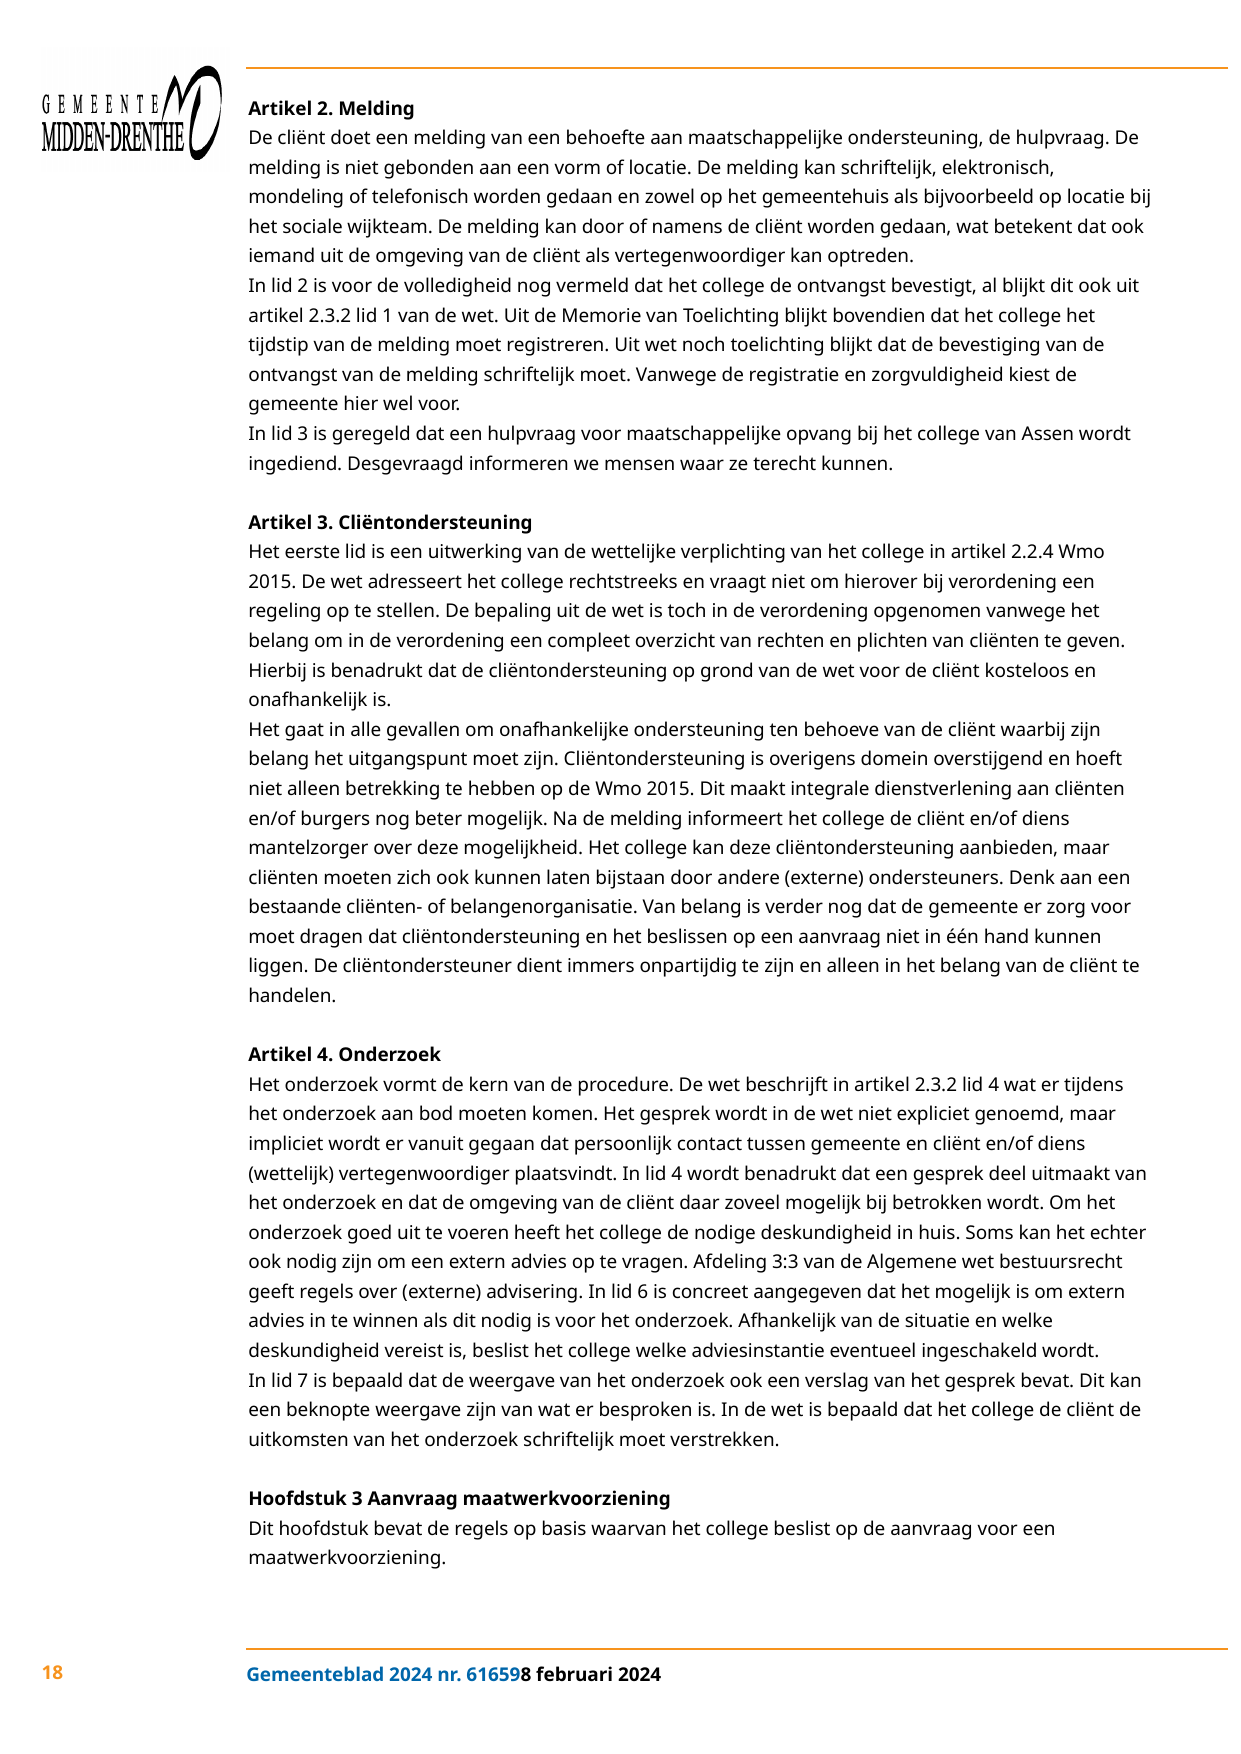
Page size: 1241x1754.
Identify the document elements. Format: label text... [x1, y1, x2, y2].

text Het gaat in alle gevallen om onafhankelijke ondersteuning ten behoeve van de cliënt waarbij zijn belang het uitgangspunt moet zijn. Cliëntondersteuning is overigens domein overstijgend en hoeft niet alleen betrekking te hebben op de Wmo 2015. Dit maakt integrale dienstverlening aan cliënten en/of burgers nog beter mogelijk. Na de melding informeert het college de cliënt en/of diens mantelzorger over deze mogelijkheid. Het college kan deze cliëntondersteuning aanbieden, maar cliënten moeten zich ook kunnen laten bijstaan door andere (externe) ondersteuners. Denk aan een bestaande cliënten- of belangenorganisatie. Van belang is verder nog dat de gemeente er zorg voor moet dragen dat cliëntondersteuning en het beslissen op een aanvraag niet in één hand kunnen liggen. De cliëntondersteuner dient immers onpartijdig te zijn en alleen in het belang van de cliënt te handelen. [248, 716, 1152, 1008]
text In lid 3 is geregeld dat een hulpvraag voor maatschappelijke opvang bij het college van Assen wordt ingediend. Desgevraagd informeren we mensen waar ze terecht kunnen. [248, 420, 1152, 476]
text In lid 2 is voor de volledigheid nog vermeld dat het college de ontvangst bevestigt, al blijkt dit ook uit artikel 2.3.2 lid 1 van de wet. Uit de Memorie van Toelichting blijkt bovendien dat het college het tijdstip van de melding moet registreren. Uit wet noch toelichting blijkt dat de bevestiging van de ontvangst van de melding schriftelijk moet. Vanwege de registratie en zorgvuldigheid kiest de gemeente hier wel voor. [248, 272, 1152, 416]
text Artikel 2. Melding [248, 95, 1152, 121]
text De cliënt doet een melding van een behoefte aan maatschappelijke ondersteuning, de hulpvraag. De melding is niet gebonden aan een vorm of locatie. De melding kan schriftelijk, elektronisch, mondeling of telefonisch worden gedaan en zowel op het gemeentehuis als bijvoorbeeld op locatie bij het sociale wijkteam. De melding kan door of namens de cliënt worden gedaan, wat betekent dat ook iemand uit de omgeving van de cliënt als vertegenwoordiger kan optreden. [248, 124, 1152, 268]
text Dit hoofdstuk bevat de regels op basis waarvan het college beslist op de aanvraag voor een maatwerkvoorziening. [248, 1515, 1152, 1570]
text In lid 7 is bepaald dat de weergave van het onderzoek ook een verslag van het gesprek bevat. Dit kan een beknopte weergave zijn van wat er besproken is. In de wet is bepaald dat het college de cliënt de uitkomsten van het onderzoek schriftelijk moet verstrekken. [248, 1367, 1152, 1452]
text Artikel 4. Onderzoek [248, 1041, 1152, 1067]
picture [41, 47, 231, 172]
text Het eerste lid is een uitwerking van de wettelijke verplichting van het college in artikel 2.2.4 Wmo 2015. De wet adresseert het college rechtstreeks en vraagt niet om hierover bij verordening een regeling op te stellen. De bepaling uit de wet is toch in de verordening opgenomen vanwege het belang om in de verordening een compleet overzicht van rechten en plichten van cliënten te geven. Hierbij is benadrukt dat de cliëntondersteuning op grond van de wet voor de cliënt kosteloos en onafhankelijk is. [248, 538, 1152, 712]
text Hoofdstuk 3 Aanvraag maatwerkvoorziening [248, 1485, 1152, 1511]
text Artikel 3. Cliëntondersteuning [248, 509, 1152, 535]
text Het onderzoek vormt de kern van de procedure. De wet beschrijft in artikel 2.3.2 lid 4 wat er tijdens het onderzoek aan bod moeten komen. Het gesprek wordt in de wet niet expliciet genoemd, maar impliciet wordt er vanuit gegaan dat persoonlijk contact tussen gemeente en cliënt en/of diens (wettelijk) vertegenwoordiger plaatsvindt. In lid 4 wordt benadrukt dat een gesprek deel uitmaakt van het onderzoek en dat de omgeving van de cliënt daar zoveel mogelijk bij betrokken wordt. Om het onderzoek goed uit te voeren heeft het college de nodige deskundigheid in huis. Soms kan het echter ook nodig zijn om een extern advies op te vragen. Afdeling 3:3 van de Algemene wet bestuursrecht geeft regels over (externe) advisering. In lid 6 is concreet aangegeven dat het mogelijk is om extern advies in te winnen als dit nodig is voor het onderzoek. Afhankelijk van de situatie en welke deskundigheid vereist is, beslist het college welke adviesinstantie eventueel ingeschakeld wordt. [248, 1071, 1152, 1363]
